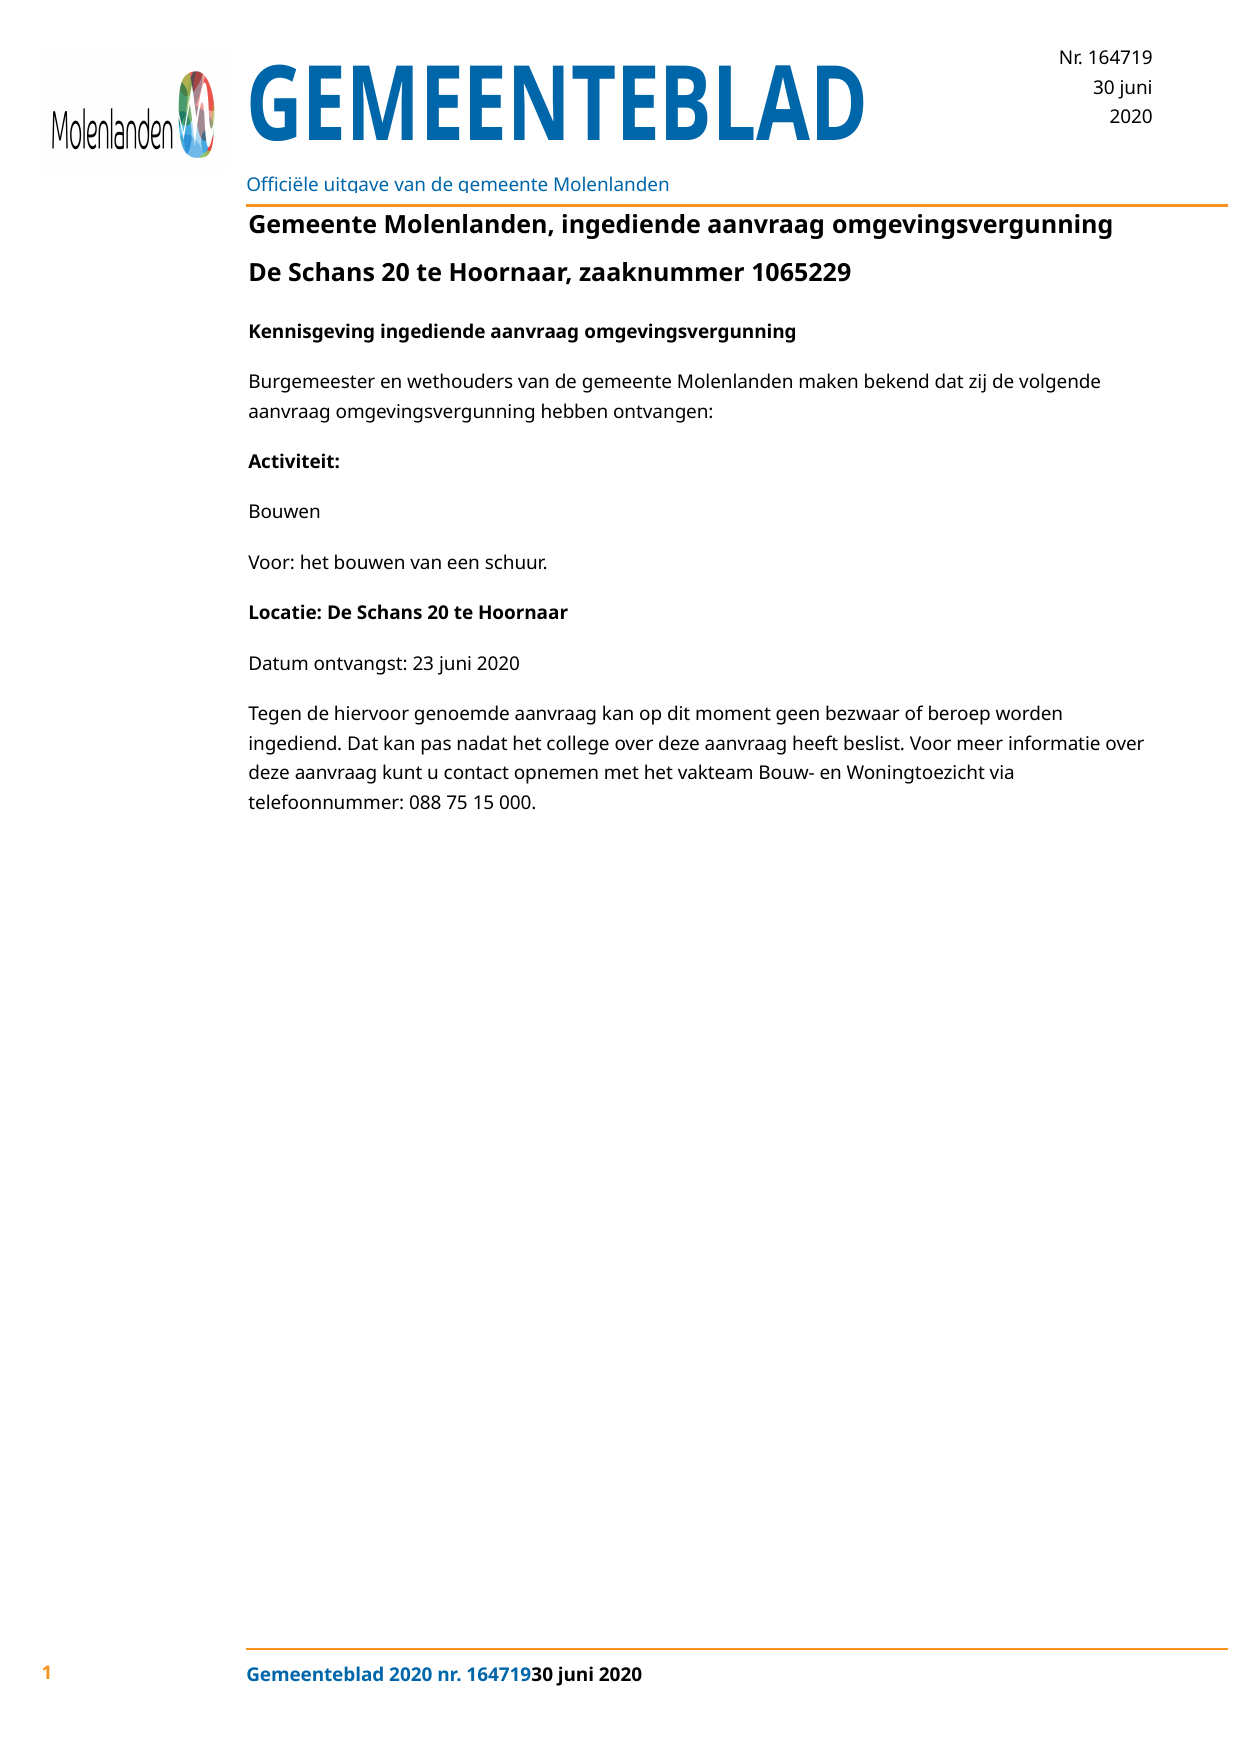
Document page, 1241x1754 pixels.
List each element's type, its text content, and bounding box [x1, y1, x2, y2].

text Tegen de hiervoor genoemde aanvraag kan op dit moment geen bezwaar of beroep worden ingediend. Dat kan pas nadat het college over deze aanvraag heeft beslist. Voor meer informatie over deze aanvraag kunt u contact opnemen met het vakteam Bouw- en Woningtoezicht via telefoonnummer: 088 75 15 000. [248, 700, 1152, 815]
text Burgemeester en wethouders van de gemeente Molenlanden maken bekend dat zij de volgende aanvraag omgevingsvergunning hebben ontvangen: [248, 368, 1152, 424]
text Kennisgeving ingediende aanvraag omgevingsvergunning [248, 318, 1152, 344]
text Bouwen [248, 499, 1152, 524]
text Activiteit: [248, 448, 1152, 474]
text Locatie: De Schans 20 te Hoornaar [248, 599, 1152, 625]
text Datum ontvangst: 23 juni 2020 [248, 650, 1152, 676]
text Voor: het bouwen van een schuur. [248, 549, 1152, 575]
text Gemeente Molenlanden, ingediende aanvraag omgevingsvergunning De Schans 20 te Hoornaar, zaaknummer 1065229 [248, 207, 1152, 288]
picture [41, 47, 231, 172]
